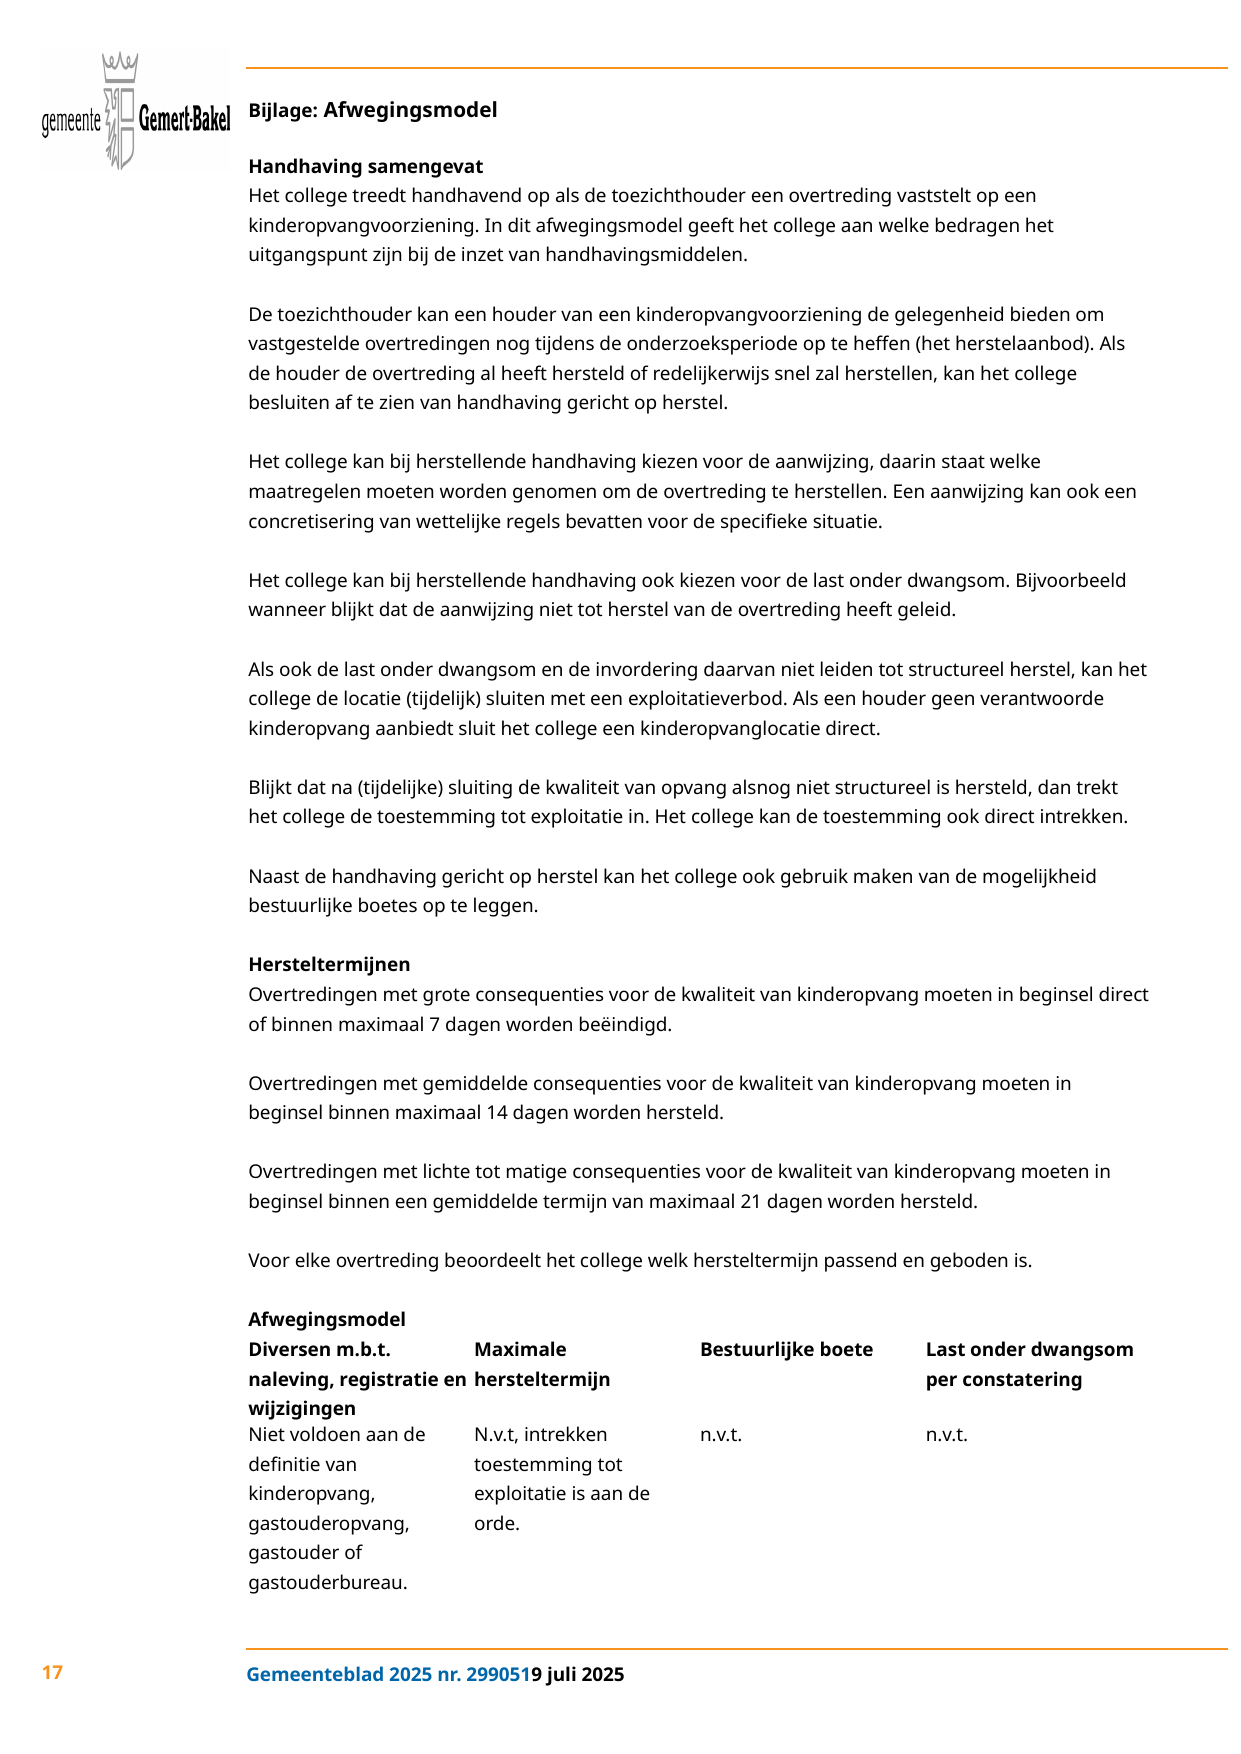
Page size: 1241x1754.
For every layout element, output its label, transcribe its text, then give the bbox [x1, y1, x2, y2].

text De toezichthouder kan een houder van een kinderopvangvoorziening de gelegenheid bieden om vastgestelde overtredingen nog tijdens de onderzoeksperiode op te heffen (het herstelaanbod). Als de houder de overtreding al heeft hersteld of redelijkerwijs snel zal herstellen, kan het college besluiten af te zien van handhaving gericht op herstel. [248, 301, 1152, 415]
table_header Diversen m.b.t. naleving, registratie en wijzigingen [248, 1336, 474, 1421]
text Als ook de last onder dwangsom en de invordering daarvan niet leiden tot structureel herstel, kan het college de locatie (tijdelijk) sluiten met een exploitatieverbod. Als een houder geen verantwoorde kinderopvang aanbiedt sluit het college een kinderopvanglocatie direct. [248, 656, 1152, 741]
table_cell Niet voldoen aan de definitie van kinderopvang, gastouderopvang, gastouder of gastouderbureau. [248, 1421, 474, 1595]
table_header Maximale hersteltermijn [474, 1336, 700, 1421]
table_cell n.v.t. [926, 1421, 1152, 1595]
text Afwegingsmodel [248, 1307, 1152, 1332]
text Voor elke overtreding beoordeelt het college welk hersteltermijn passend en geboden is. [248, 1247, 1152, 1273]
text Overtredingen met gemiddelde consequenties voor de kwaliteit van kinderopvang moeten in beginsel binnen maximaal 14 dagen worden hersteld. [248, 1070, 1152, 1125]
text Blijkt dat na (tijdelijke) sluiting de kwaliteit van opvang alsnog niet structureel is hersteld, dan trekt het college de toestemming tot exploitatie in. Het college kan de toestemming ook direct intrekken. [248, 774, 1152, 829]
text Bijlage: Afwegingsmodel [248, 95, 1152, 123]
text Het college treedt handhavend op als de toezichthouder een overtreding vaststelt op een kinderopvangvoorziening. In dit afwegingsmodel geeft het college aan welke bedragen het uitgangspunt zijn bij de inzet van handhavingsmiddelen. [248, 182, 1152, 267]
text Het college kan bij herstellende handhaving kiezen voor de aanwijzing, daarin staat welke maatregelen moeten worden genomen om de overtreding te herstellen. Een aanwijzing kan ook een concretisering van wettelijke regels bevatten voor de specifieke situatie. [248, 449, 1152, 534]
picture [41, 47, 231, 172]
table_cell n.v.t. [700, 1421, 926, 1595]
table_header Last onder dwangsom per constatering [926, 1336, 1152, 1421]
text Naast de handhaving gericht op herstel kan het college ook gebruik maken van de mogelijkheid bestuurlijke boetes op te leggen. [248, 863, 1152, 918]
text Hersteltermijnen [248, 952, 1152, 977]
table_cell N.v.t, intrekken toestemming tot exploitatie is aan de orde. [474, 1421, 700, 1595]
text Overtredingen met grote consequenties voor de kwaliteit van kinderopvang moeten in beginsel direct of binnen maximaal 7 dagen worden beëindigd. [248, 981, 1152, 1037]
text Overtredingen met lichte tot matige consequenties voor de kwaliteit van kinderopvang moeten in beginsel binnen een gemiddelde termijn van maximaal 21 dagen worden hersteld. [248, 1159, 1152, 1214]
table_header Bestuurlijke boete [700, 1336, 926, 1421]
text Het college kan bij herstellende handhaving ook kiezen voor de last onder dwangsom. Bijvoorbeeld wanneer blijkt dat de aanwijzing niet tot herstel van de overtreding heeft geleid. [248, 567, 1152, 622]
text Handhaving samengevat [248, 153, 1152, 179]
